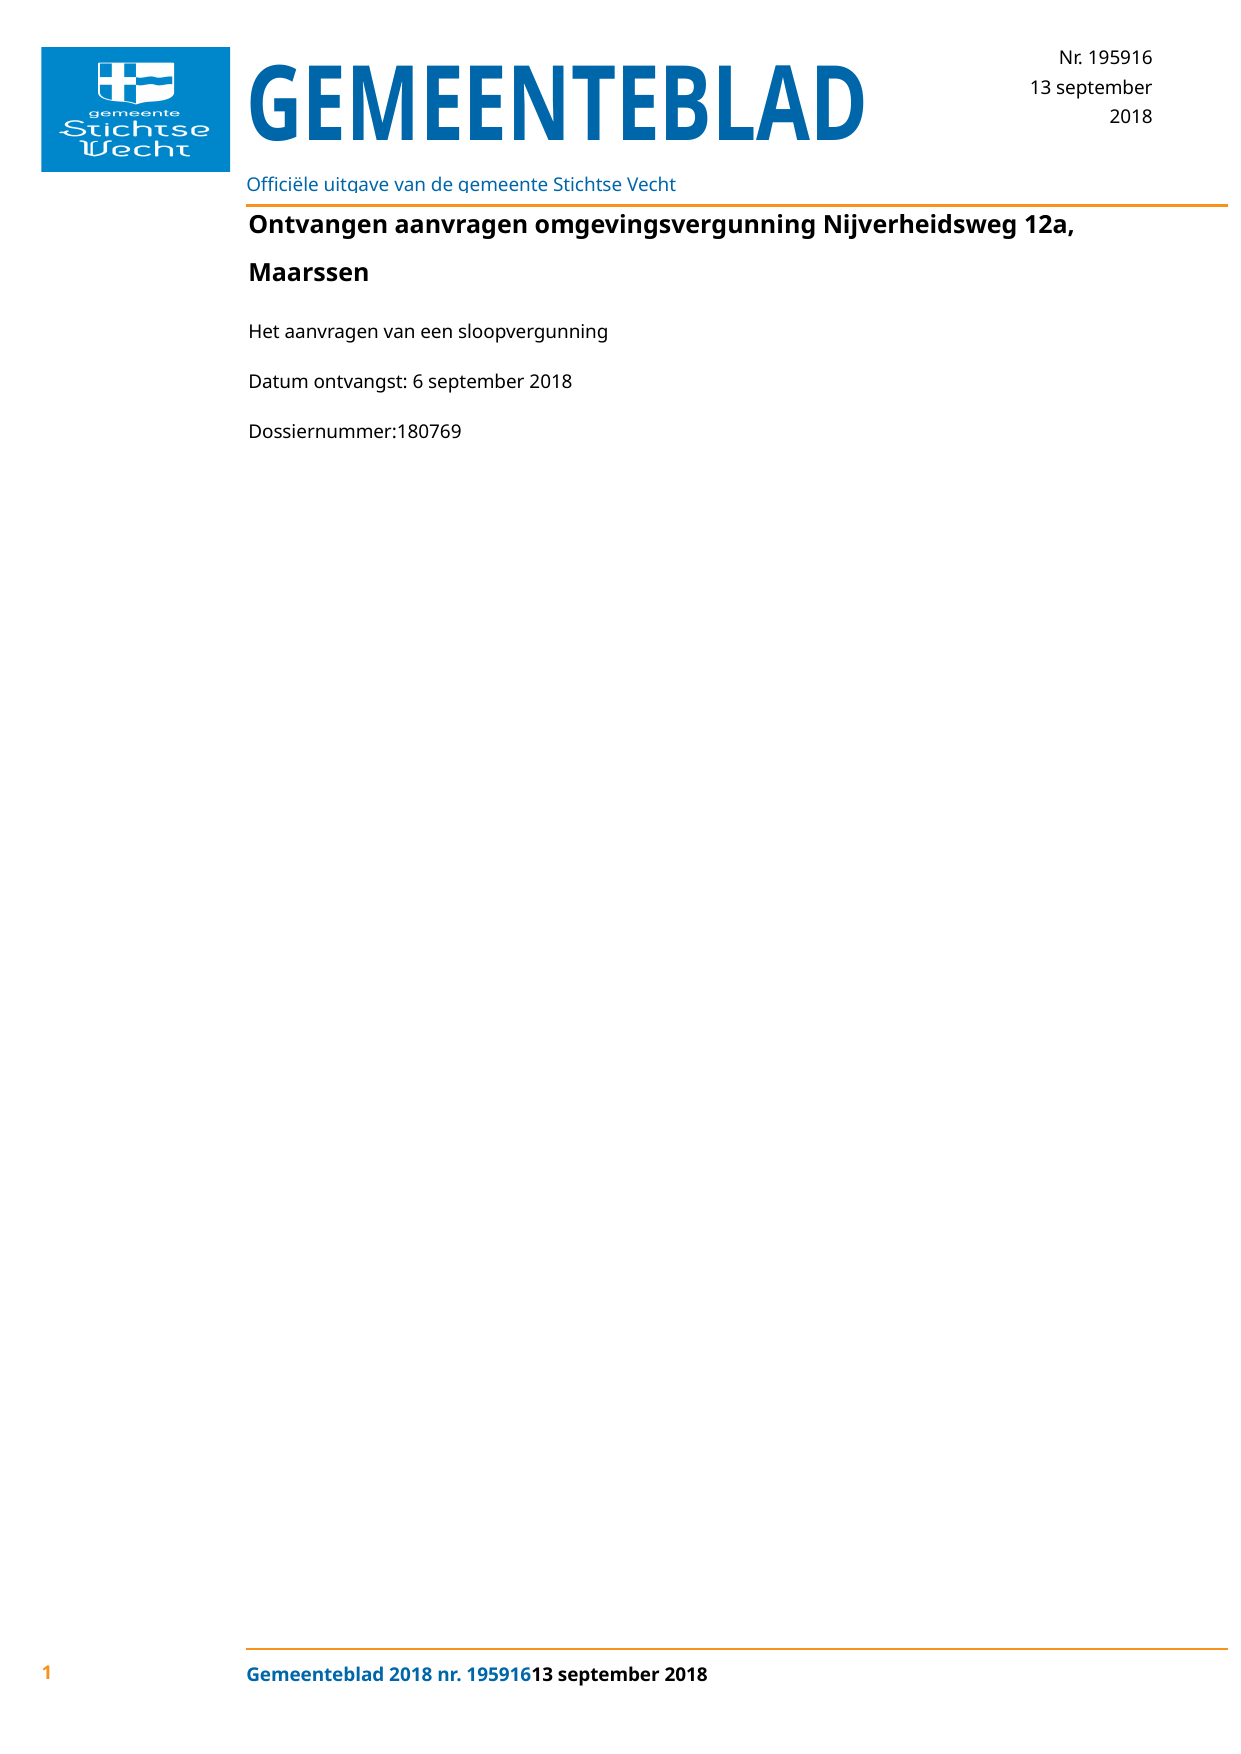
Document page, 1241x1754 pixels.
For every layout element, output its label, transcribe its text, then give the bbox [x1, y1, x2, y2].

text Dossiernummer:180769 [248, 419, 1152, 444]
text Datum ontvangst: 6 september 2018 [248, 368, 1152, 394]
text Ontvangen aanvragen omgevingsvergunning Nijverheidsweg 12a, Maarssen [248, 207, 1152, 288]
picture [137, 63, 174, 103]
text Het aanvragen van een sloopvergunning [248, 318, 1152, 344]
picture [99, 63, 135, 101]
